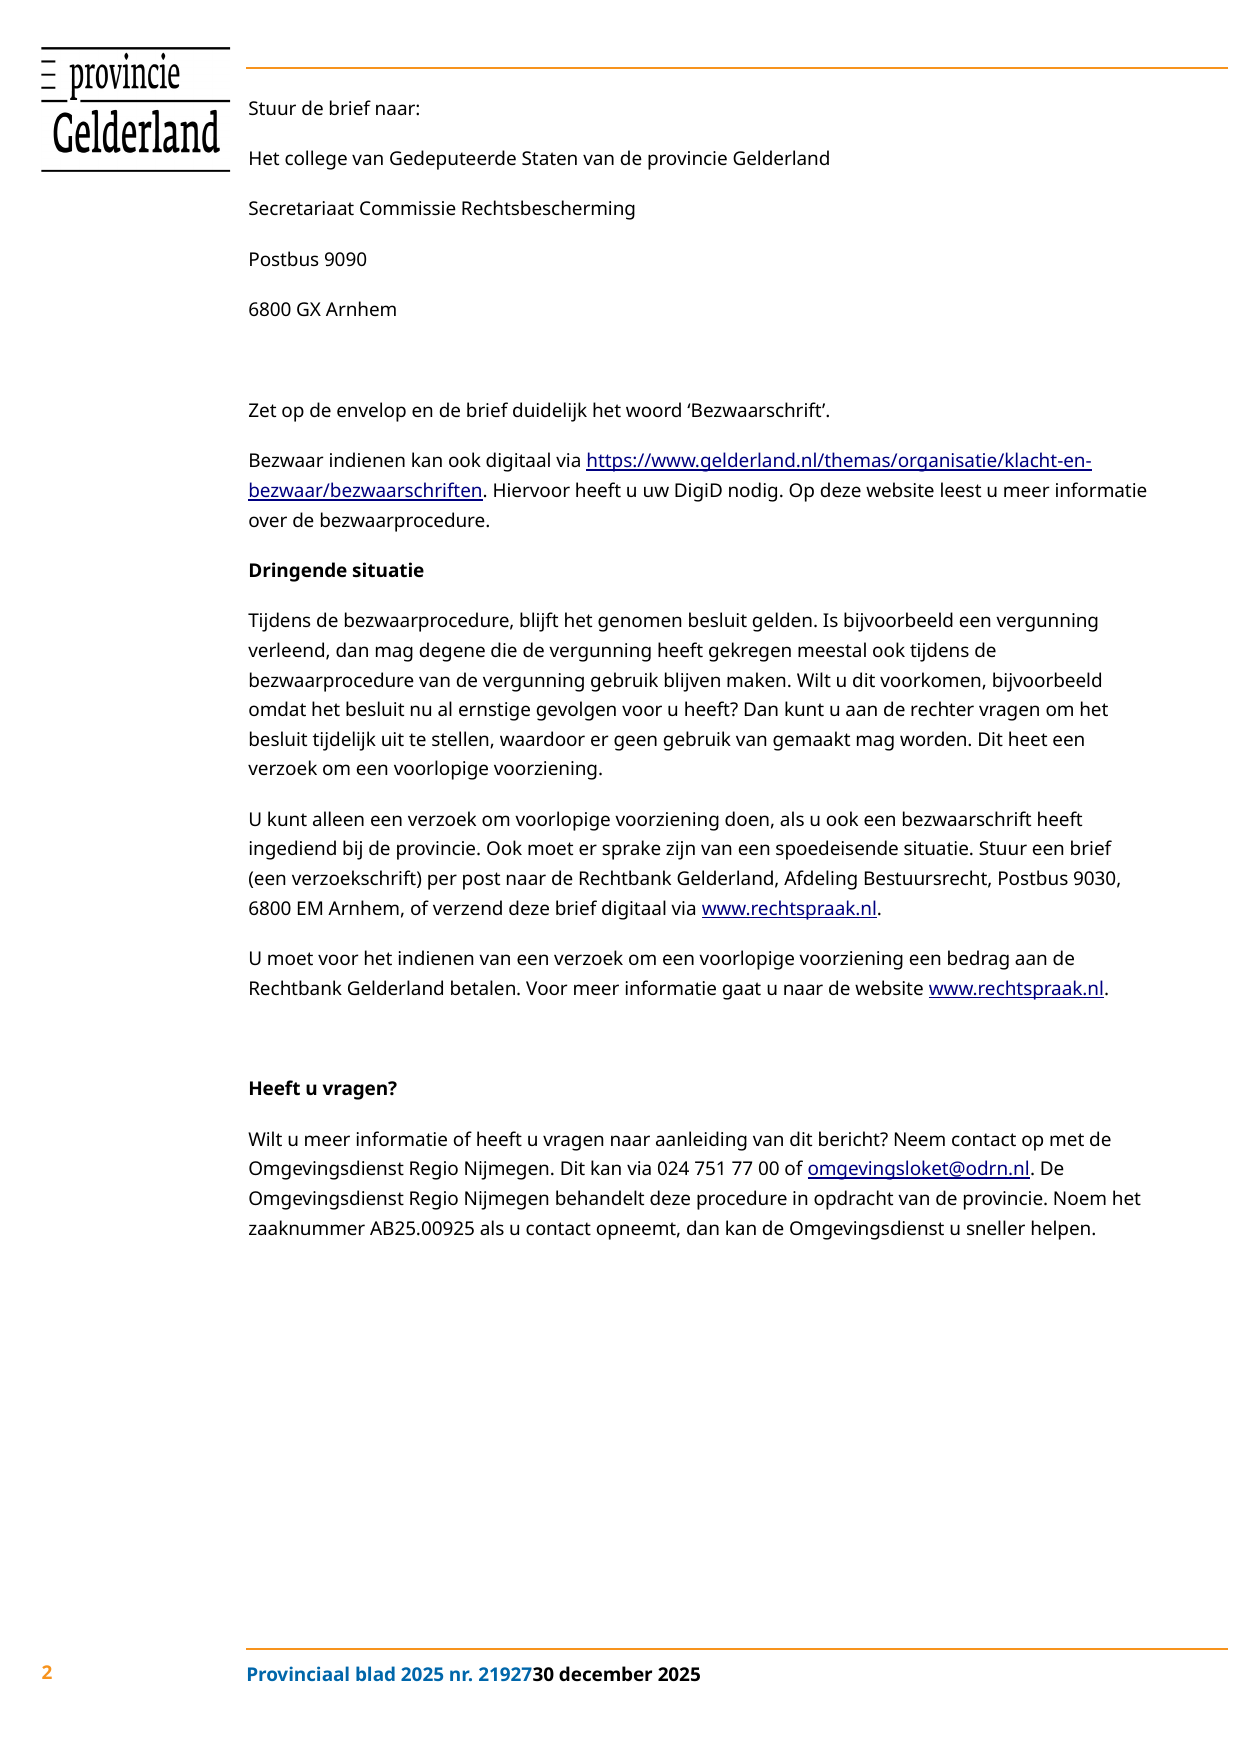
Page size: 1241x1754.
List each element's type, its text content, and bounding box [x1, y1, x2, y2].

text Heeft u vragen? [248, 1076, 1152, 1101]
text Secretariaat Commissie Rechtsbescherming [248, 196, 1152, 221]
text Zet op de envelop en de brief duidelijk het woord ‘Bezwaarschrift’. [248, 397, 1152, 423]
text Het college van Gedeputeerde Staten van de provincie Gelderland [248, 145, 1152, 171]
text U kunt alleen een verzoek om voorlopige voorziening doen, als u ook een bezwaarschrift heeft ingediend bij de provincie. Ook moet er sprake zijn van een spoedeisende situatie. Stuur een brief (een verzoekschrift) per post naar de Rechtbank Gelderland, Afdeling Bestuursrecht, Postbus 9030, 6800 EM Arnhem, of verzend deze brief digitaal via www.rechtspraak.nl. [248, 806, 1152, 921]
picture [41, 47, 231, 172]
text 6800 GX Arnhem [248, 296, 1152, 322]
text U moet voor het indienen van een verzoek om een voorlopige voorziening een bedrag aan de Rechtbank Gelderland betalen. Voor meer informatie gaat u naar de website www.rechtspraak.nl. [248, 945, 1152, 1001]
text Tijdens de bezwaarprocedure, blijft het genomen besluit gelden. Is bijvoorbeeld een vergunning verleend, dan mag degene die de vergunning heeft gekregen meestal ook tijdens de bezwaarprocedure van de vergunning gebruik blijven maken. Wilt u dit voorkomen, bijvoorbeeld omdat het besluit nu al ernstige gevolgen voor u heeft? Dan kunt u aan de rechter vragen om het besluit tijdelijk uit te stellen, waardoor er geen gebruik van gemaakt mag worden. Dit heet een verzoek om een voorlopige voorziening. [248, 608, 1152, 781]
text Dringende situatie [248, 557, 1152, 583]
text Stuur de brief naar: [248, 95, 1152, 121]
text Wilt u meer informatie of heeft u vragen naar aanleiding van dit bericht? Neem contact op met de Omgevingsdienst Regio Nijmegen. Dit kan via 024 751 77 00 of omgevingsloket@odrn.nl. De Omgevingsdienst Regio Nijmegen behandelt deze procedure in opdracht van de provincie. Noem het zaaknummer AB25.00925 als u contact opneemt, dan kan de Omgevingsdienst u sneller helpen. [248, 1126, 1152, 1241]
text Postbus 9090 [248, 246, 1152, 272]
text Bezwaar indienen kan ook digitaal via https://www.gelderland.nl/themas/organisatie/klacht-en-bezwaar/bezwaarschriften. Hiervoor heeft u uw DigiD nodig. Op deze website leest u meer informatie over de bezwaarprocedure. [248, 448, 1152, 533]
